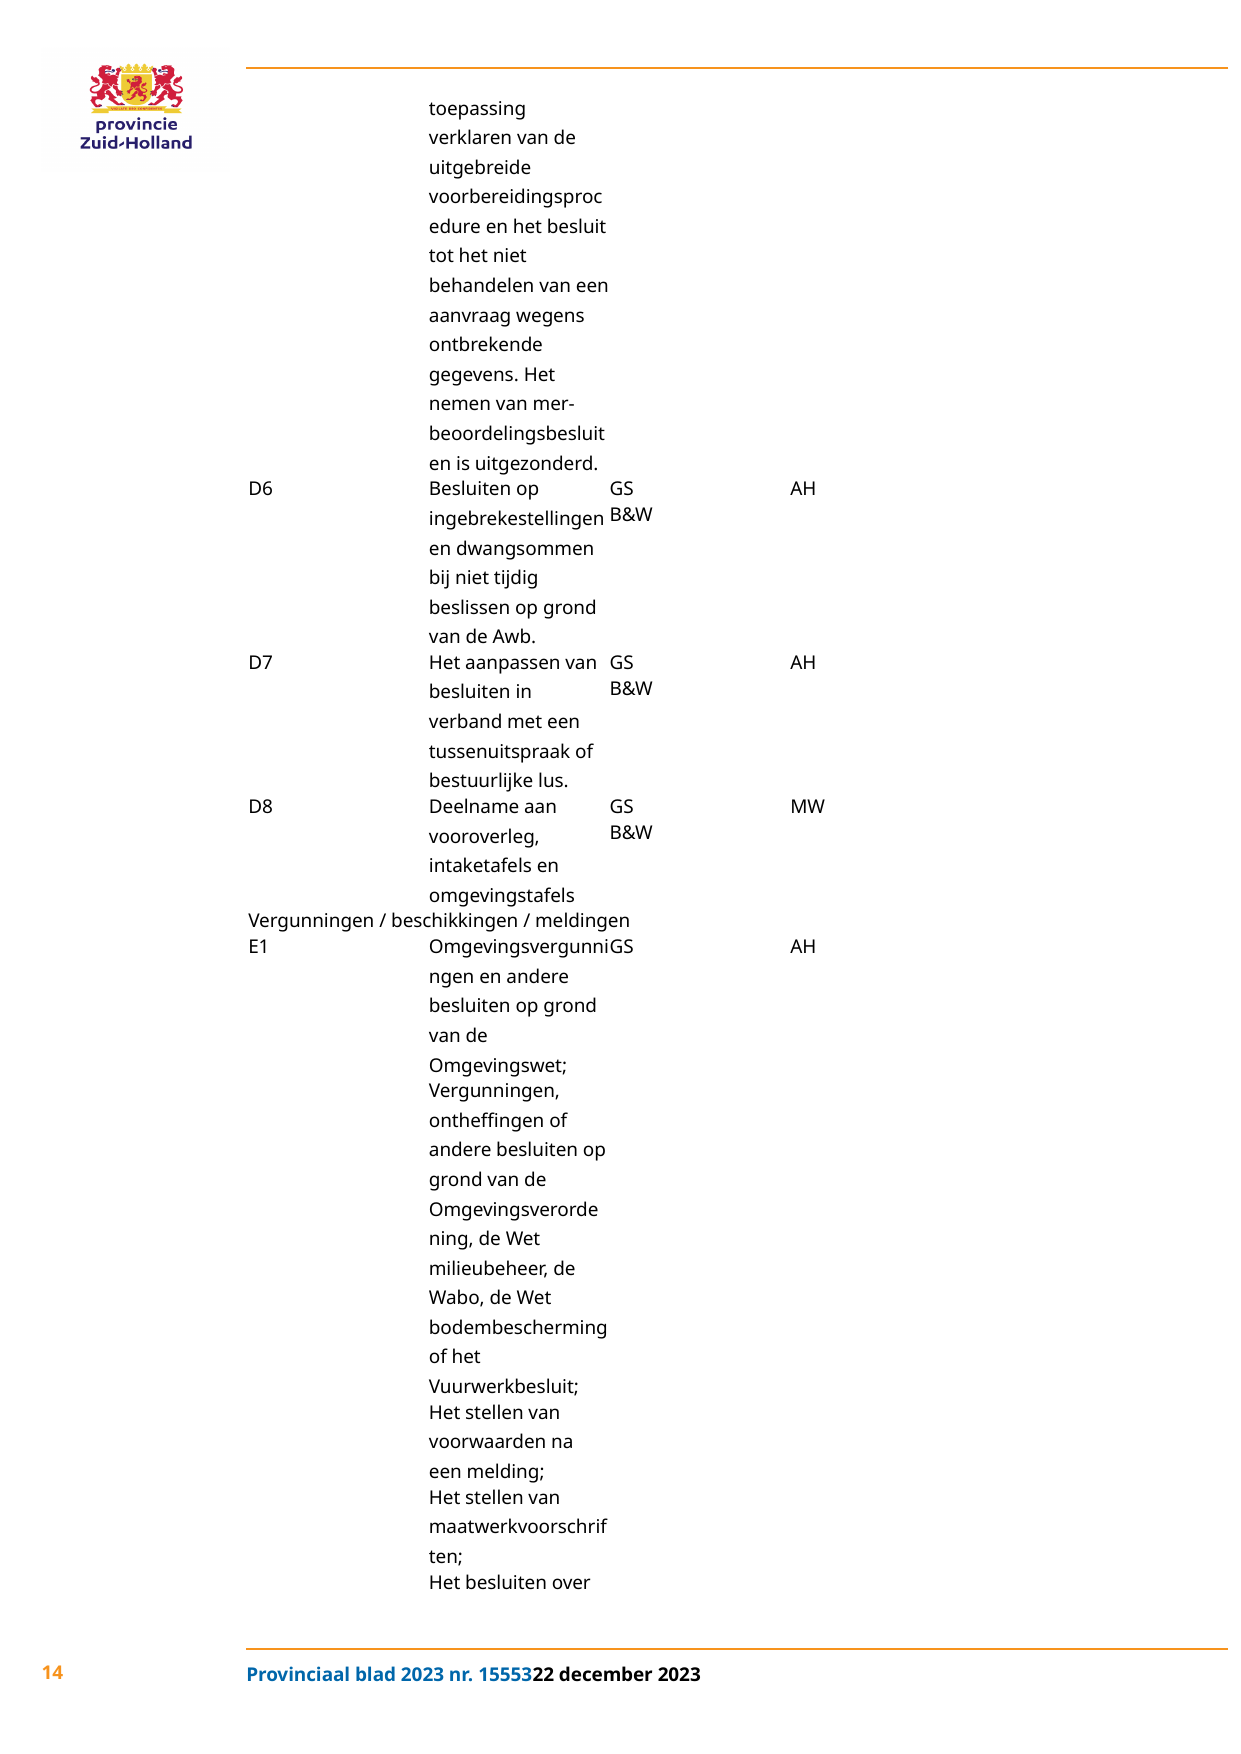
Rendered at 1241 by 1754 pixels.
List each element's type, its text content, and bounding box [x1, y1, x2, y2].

table_cell Besluiten op ingebrekestellingen en dwangsommen bij niet tijdig beslissen op grond van de Awb. [429, 476, 609, 649]
table_cell Vergunningen / beschikkingen / meldingen [248, 908, 971, 933]
table_cell GS [609, 476, 790, 501]
table_cell B&W [609, 819, 790, 908]
table_cell D7 [248, 649, 429, 793]
table_cell toepassing verklaren van de uitgebreide voorbereidingsprocedure en het besluit tot het niet behandelen van een aanvraag wegens ontbrekende gegevens. Het nemen van mer-beoordelingsbesluiten is uitgezonderd. [429, 95, 609, 476]
table_cell GS [609, 934, 790, 1594]
table_cell AH [790, 934, 971, 1594]
table_cell Vergunningen, ontheffingen of andere besluiten op grond van de Omgevingsverordening, de Wet milieubeheer, de Wabo, de Wet bodembescherming of het Vuurwerkbesluit; [429, 1078, 609, 1399]
table_cell B&W [609, 675, 790, 793]
picture [41, 47, 231, 172]
table_cell Omgevingsvergunningen en andere besluiten op grond van de Omgevingswet; [429, 934, 609, 1077]
table_cell AH [790, 649, 971, 793]
table_cell D8 [248, 793, 429, 908]
table_cell GS [609, 649, 790, 675]
table_cell E1 [248, 934, 429, 1594]
table_cell B&W [609, 501, 790, 649]
table_cell Het stellen van voorwaarden na een melding; [429, 1399, 609, 1484]
table_cell MW [790, 793, 971, 908]
table_cell Deelname aan vooroverleg, intaketafels en omgevingstafels [429, 793, 609, 908]
table_cell [248, 95, 429, 476]
table_cell Het aanpassen van besluiten in verband met een tussenuitspraak of bestuurlijke lus. [429, 649, 609, 793]
table_cell [790, 95, 971, 476]
table_cell GS [609, 793, 790, 819]
table_cell [609, 95, 790, 476]
table_cell D6 [248, 476, 429, 649]
table_cell Het besluiten over [429, 1569, 609, 1594]
table_cell AH [790, 476, 971, 649]
table_cell Het stellen van maatwerkvoorschriften; [429, 1484, 609, 1569]
